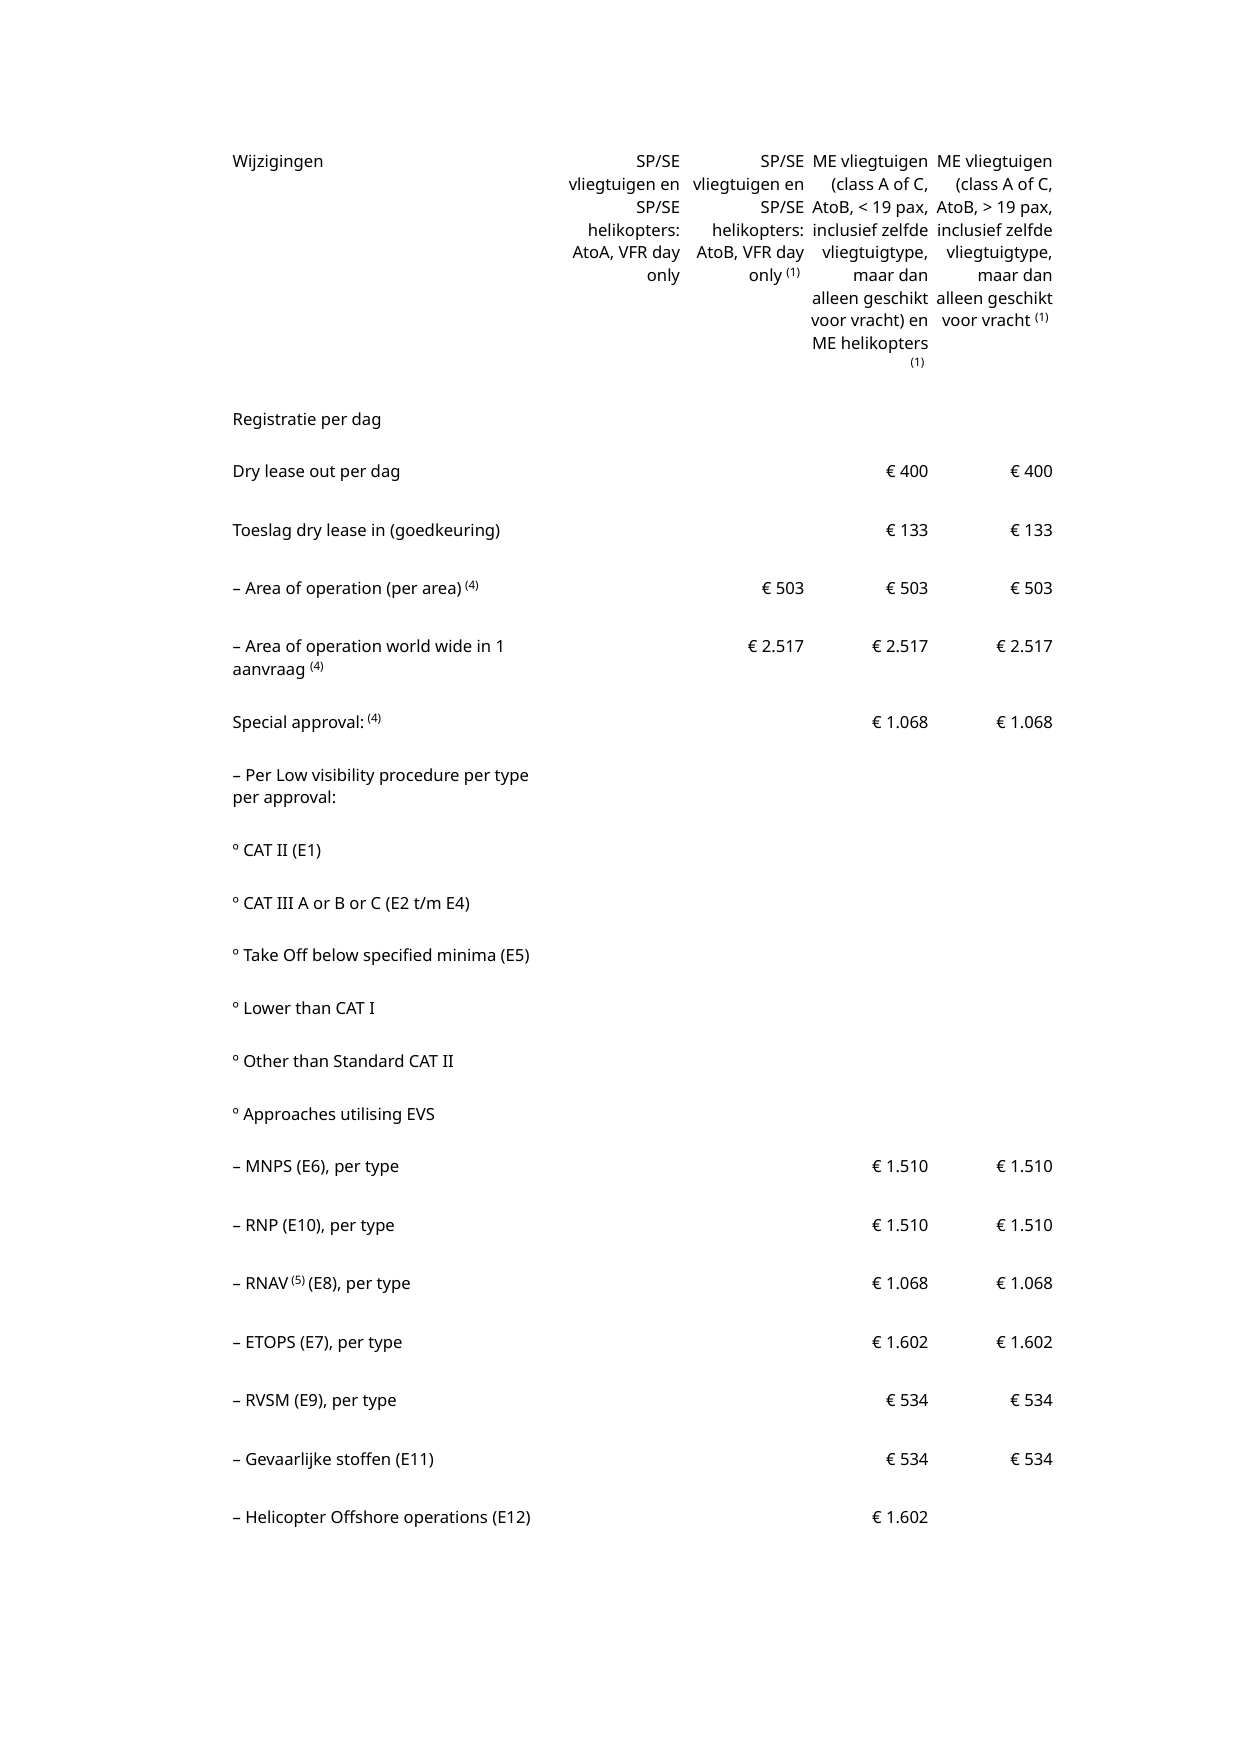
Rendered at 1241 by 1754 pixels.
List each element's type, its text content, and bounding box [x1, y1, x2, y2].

table_cell [680, 460, 804, 518]
table_cell – RNP (E10), per type [233, 1213, 556, 1272]
table_cell € 1.602 [804, 1330, 928, 1389]
table_header ME vliegtuigen (class A of C, AtoB, < 19 pax, inclusief zelfde vliegtuigtype, maar dan alleen geschikt voor vracht) en ME helikopters (1) [804, 150, 928, 407]
table_cell Toeslag dry lease in (goedkeuring) [233, 518, 556, 577]
table_cell [556, 407, 680, 460]
table_header ME vliegtuigen (class A of C, AtoB, > 19 pax, inclusief zelfde vliegtuigtype, maar dan alleen geschikt voor vracht (1) [928, 150, 1053, 407]
table_cell – Area of operation world wide in 1 aanvraag (4) [233, 635, 556, 711]
table_cell [556, 1447, 680, 1506]
table_cell [556, 518, 680, 577]
table_cell [680, 407, 804, 460]
table_header SP/SE vliegtuigen en SP/SE helikopters: AtoB, VFR day only (1) [680, 150, 804, 407]
table_cell € 1.068 [804, 1272, 928, 1330]
table_cell [928, 407, 1053, 460]
table_cell – Helicopter Offshore operations (E12) [233, 1506, 556, 1564]
table_cell [680, 1272, 804, 1330]
table_cell [556, 460, 680, 518]
table_cell [680, 1155, 804, 1213]
table_cell € 1.602 [804, 1506, 928, 1564]
table_cell – RVSM (E9), per type [233, 1389, 556, 1447]
table_cell [556, 1155, 680, 1213]
table_header SP/SE vliegtuigen en SP/SE helikopters: AtoA, VFR day only [556, 150, 680, 407]
table_cell [928, 1506, 1053, 1564]
table_cell – ETOPS (E7), per type [233, 1330, 556, 1389]
table_cell € 1.068 [804, 711, 928, 1155]
table_cell € 534 [804, 1389, 928, 1447]
table_cell – Area of operation (per area) (4) [233, 577, 556, 635]
table_cell € 1.068 [928, 1272, 1053, 1330]
table_cell € 1.510 [928, 1155, 1053, 1213]
table_cell Registratie per dag [233, 407, 556, 460]
table_cell [556, 1506, 680, 1564]
table_cell Dry lease out per dag [233, 460, 556, 518]
table_cell [556, 1213, 680, 1272]
table_cell [556, 1272, 680, 1330]
table_cell € 1.068 [928, 711, 1053, 1155]
table_header Wijzigingen [233, 150, 556, 407]
table_cell € 2.517 [928, 635, 1053, 711]
table_cell [556, 711, 680, 1155]
table_cell [556, 1330, 680, 1389]
table_cell € 1.602 [928, 1330, 1053, 1389]
table_cell [680, 711, 804, 1155]
table_cell – MNPS (E6), per type [233, 1155, 556, 1213]
table_cell [556, 1389, 680, 1447]
table_cell € 503 [928, 577, 1053, 635]
table_cell [680, 1506, 804, 1564]
table_cell € 503 [804, 577, 928, 635]
table_cell € 2.517 [680, 635, 804, 711]
table_cell € 1.510 [928, 1213, 1053, 1272]
table_cell [680, 518, 804, 577]
table_cell € 503 [680, 577, 804, 635]
table_cell [556, 635, 680, 711]
table_cell [680, 1447, 804, 1506]
table_cell € 400 [804, 460, 928, 518]
table_cell € 400 [928, 460, 1053, 518]
table_cell [804, 407, 928, 460]
table_cell € 534 [804, 1447, 928, 1506]
table_cell [680, 1330, 804, 1389]
table_cell € 534 [928, 1447, 1053, 1506]
table_cell € 1.510 [804, 1213, 928, 1272]
table_cell [680, 1213, 804, 1272]
table_cell € 133 [804, 518, 928, 577]
table_cell – Gevaarlijke stoffen (E11) [233, 1447, 556, 1506]
table_cell [556, 577, 680, 635]
table_cell € 2.517 [804, 635, 928, 711]
table_cell € 133 [928, 518, 1053, 577]
table_cell – RNAV (5) (E8), per type [233, 1272, 556, 1330]
table_cell [680, 1389, 804, 1447]
table_cell Special approval: (4) – Per Low visibility procedure per type per approval: º CAT II (E1) º CAT III A or B or C (E2 t/m E4) º Take Off below specified minima (E5) º Lower than CAT I º Other than Standard CAT II º Approaches utilising EVS [233, 711, 556, 1155]
table_cell € 534 [928, 1389, 1053, 1447]
table_cell € 1.510 [804, 1155, 928, 1213]
